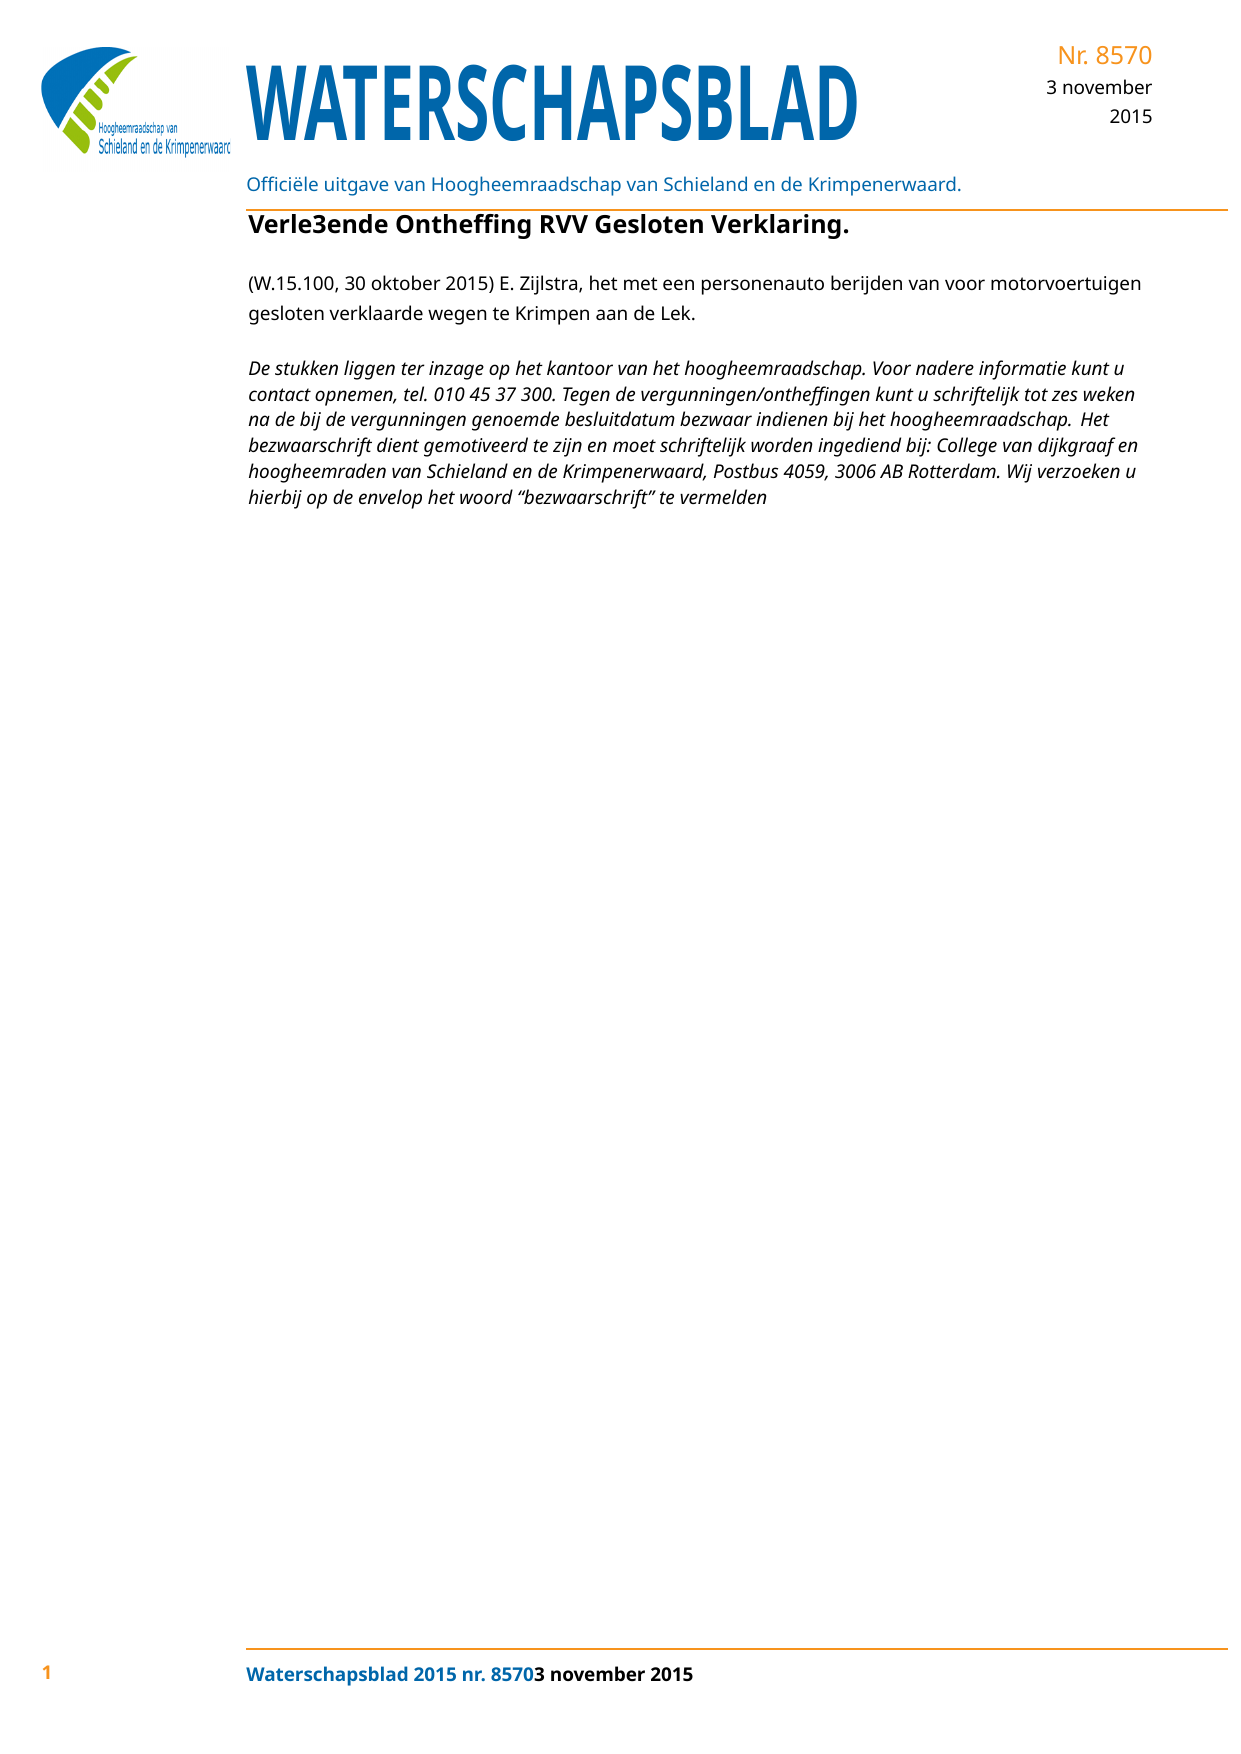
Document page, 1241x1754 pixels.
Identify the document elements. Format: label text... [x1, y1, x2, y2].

text (W.15.100, 30 oktober 2015) E. Zijlstra, het met een personenauto berijden van voor motorvoertuigen gesloten verklaarde wegen te Krimpen aan de Lek. [248, 270, 1152, 326]
picture [41, 47, 231, 172]
text Verle3ende Ontheffing RVV Gesloten Verklaring. [248, 211, 1152, 241]
text De stukken liggen ter inzage op het kantoor van het hoogheemraadschap. Voor nadere informatie kunt u contact opnemen, tel. 010 45 37 300. Tegen de vergunningen/ontheffingen kunt u schriftelijk tot zes weken na de bij de vergunningen genoemde besluitdatum bezwaar indienen bij het hoogheemraadschap. Het bezwaarschrift dient gemotiveerd te zijn en moet schriftelijk worden ingediend bij: College van dijkgraaf en hoogheemraden van Schieland en de Krimpenerwaard, Postbus 4059, 3006 AB Rotterdam. Wij verzoeken u hierbij op de envelop het woord “bezwaarschrift” te vermelden [248, 355, 1152, 509]
